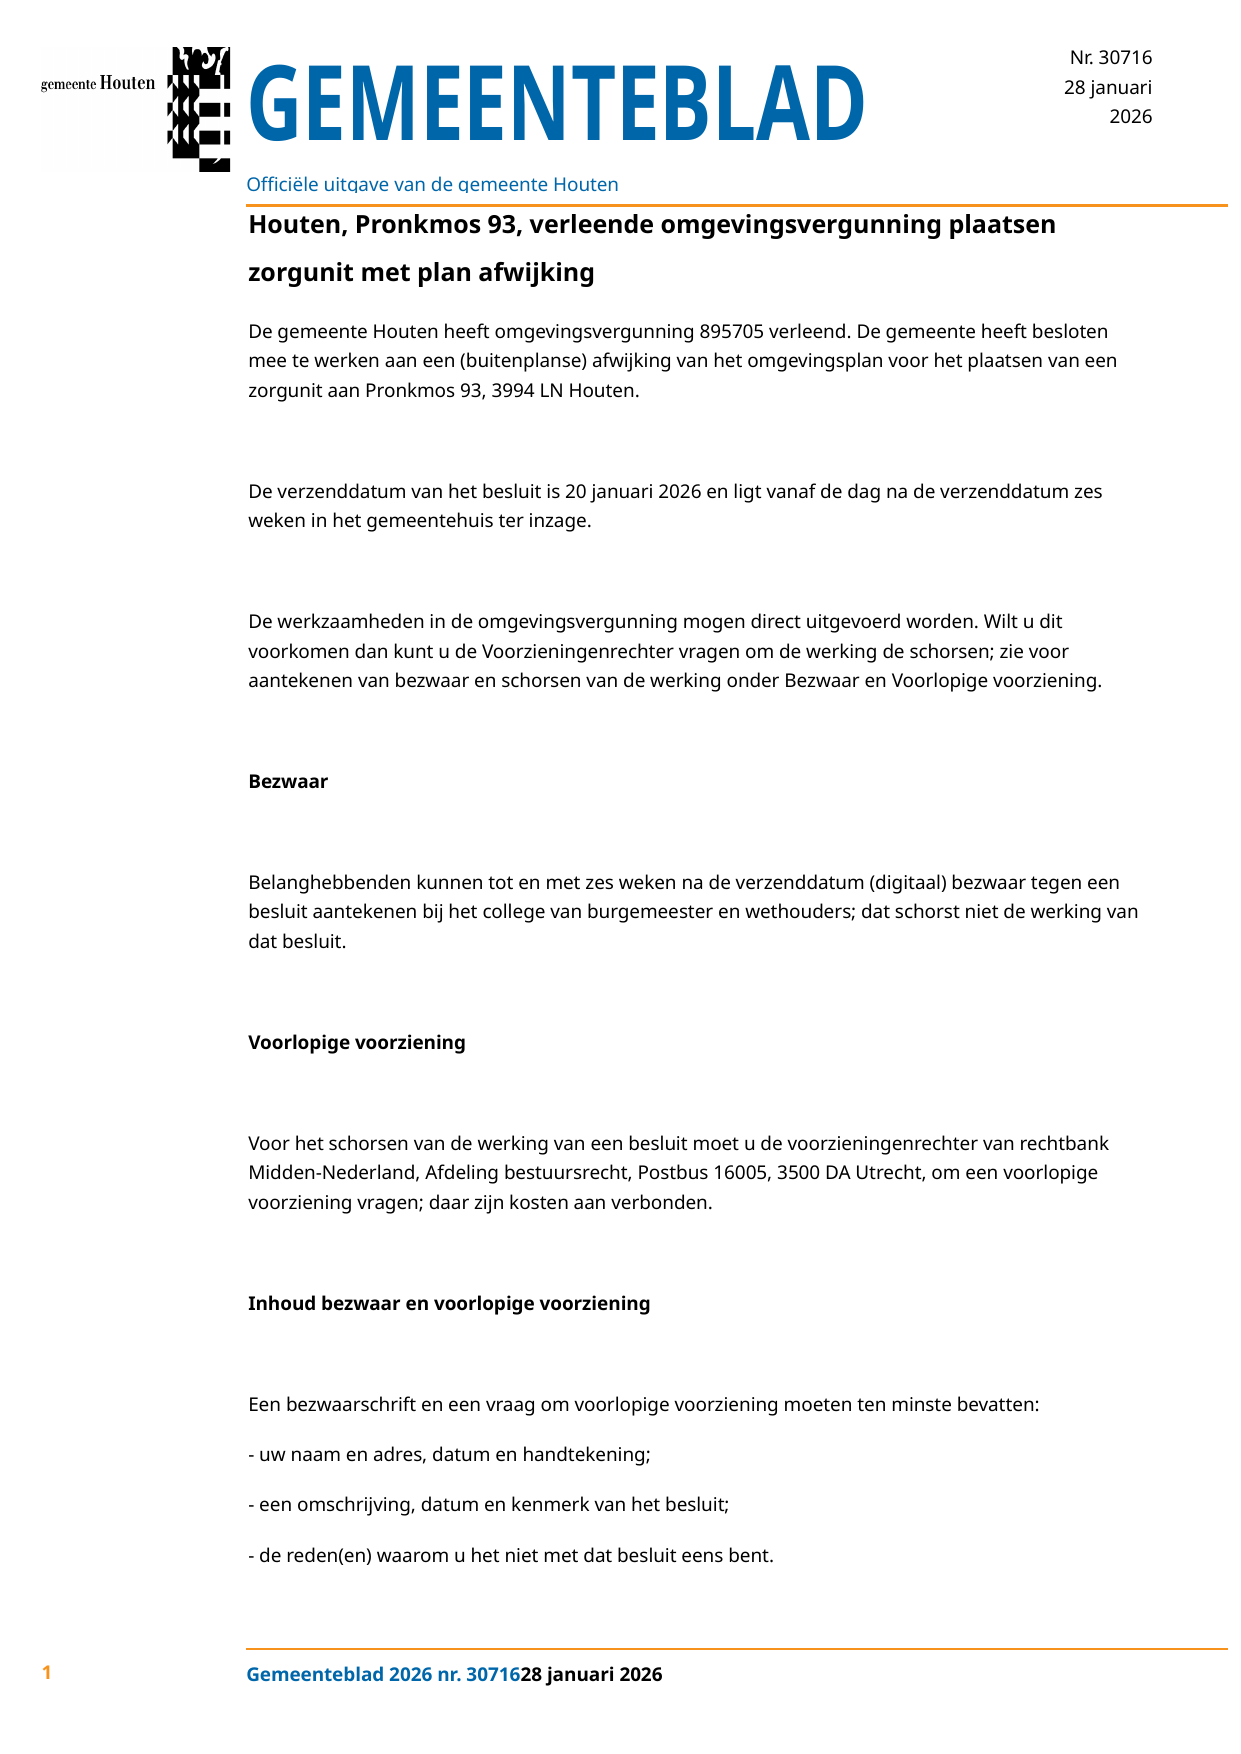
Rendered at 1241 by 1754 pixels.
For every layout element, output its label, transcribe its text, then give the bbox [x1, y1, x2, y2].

text - uw naam en adres, datum en handtekening; [248, 1441, 1152, 1467]
text Voor het schorsen van de werking van een besluit moet u de voorzieningenrechter van rechtbank Midden-Nederland, Afdeling bestuursrecht, Postbus 16005, 3500 DA Utrecht, om een voorlopige voorziening vragen; daar zijn kosten aan verbonden. [248, 1130, 1152, 1215]
text De gemeente Houten heeft omgevingsvergunning 895705 verleend. De gemeente heeft besloten mee te werken aan een (buitenplanse) afwijking van het omgevingsplan voor het plaatsen van een zorgunit aan Pronkmos 93, 3994 LN Houten. [248, 318, 1152, 403]
text Houten, Pronkmos 93, verleende omgevingsvergunning plaatsen zorgunit met plan afwijking [248, 207, 1152, 288]
text Een bezwaarschrift en een vraag om voorlopige voorziening moeten ten minste bevatten: [248, 1391, 1152, 1417]
text Belanghebbenden kunnen tot en met zes weken na de verzenddatum (digitaal) bezwaar tegen een besluit aantekenen bij het college van burgemeester en wethouders; dat schorst niet de werking van dat besluit. [248, 869, 1152, 954]
picture [41, 47, 231, 172]
text - de reden(en) waarom u het niet met dat besluit eens bent. [248, 1542, 1152, 1568]
text Inhoud bezwaar en voorlopige voorziening [248, 1290, 1152, 1316]
text - een omschrijving, datum en kenmerk van het besluit; [248, 1492, 1152, 1517]
text Bezwaar [248, 768, 1152, 794]
text Voorlopige voorziening [248, 1029, 1152, 1055]
text De verzenddatum van het besluit is 20 januari 2026 en ligt vanaf de dag na de verzenddatum zes weken in het gemeentehuis ter inzage. [248, 478, 1152, 533]
text De werkzaamheden in de omgevingsvergunning mogen direct uitgevoerd worden. Wilt u dit voorkomen dan kunt u de Voorzieningenrechter vragen om de werking de schorsen; zie voor aantekenen van bezwaar en schorsen van de werking onder Bezwaar en Voorlopige voorziening. [248, 608, 1152, 693]
